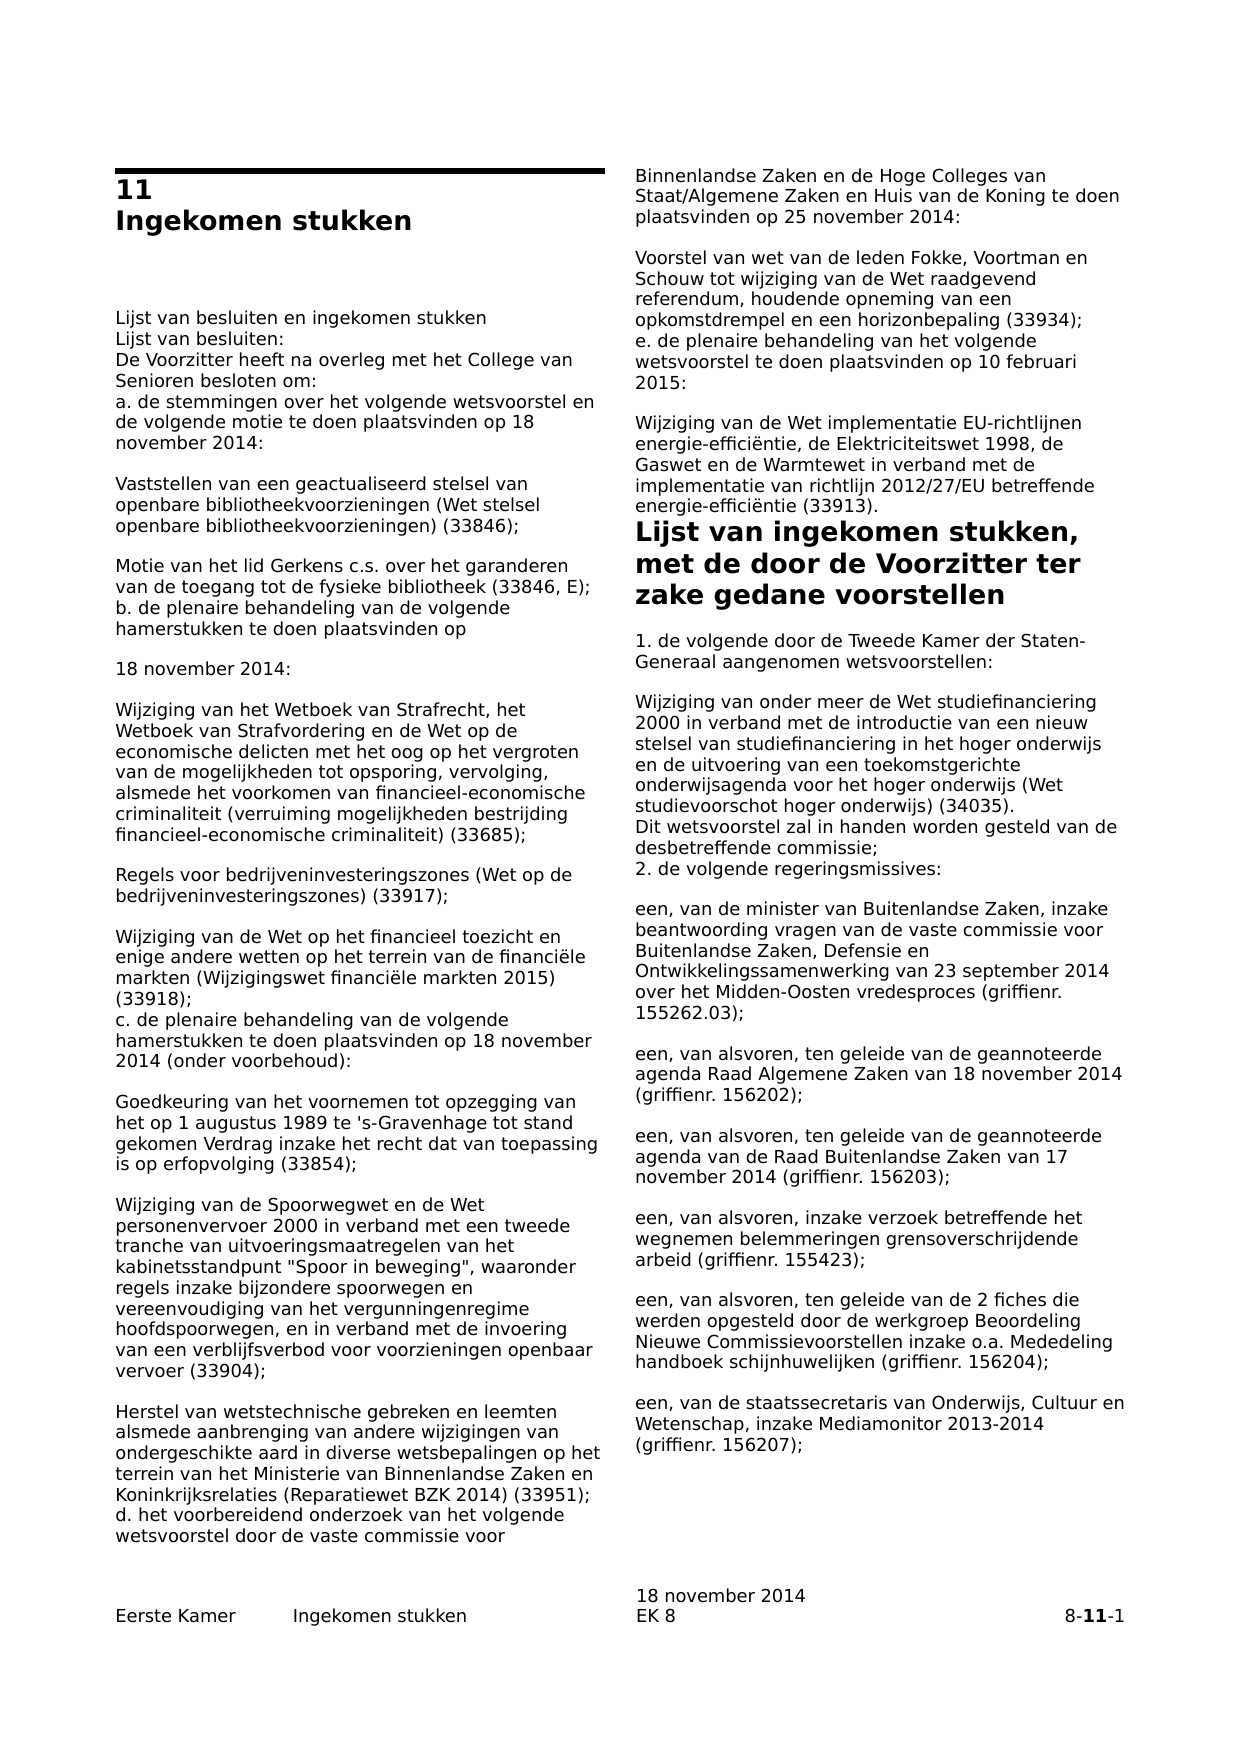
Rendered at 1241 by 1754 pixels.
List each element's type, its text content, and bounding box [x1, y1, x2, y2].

text Lijst van besluiten en ingekomen stukken [115, 308, 605, 329]
text een, van alsvoren, ten geleide van de geannoteerde agenda Raad Algemene Zaken van 18 november 2014 (griffienr. 156202); [635, 1043, 1125, 1106]
text een, van alsvoren, ten geleide van de 2 fiches die werden opgesteld door de werkgroep Beoordeling Nieuwe Commissievoorstellen inzake o.a. Mededeling handboek schijnhuwelijken (griffienr. 156204); [635, 1290, 1125, 1373]
text b. de plenaire behandeling van de volgende hamerstukken te doen plaatsvinden op [115, 598, 605, 639]
text c. de plenaire behandeling van de volgende hamerstukken te doen plaatsvinden op 18 november 2014 (onder voorbehoud): [115, 1009, 605, 1072]
text a. de stemmingen over het volgende wetsvoorstel en de volgende motie te doen plaatsvinden op 18 november 2014: [115, 391, 605, 454]
title Lijst van ingekomen stukken, met de door de Voorzitter ter zake gedane voorstellen [635, 517, 1125, 611]
text Motie van het lid Gerkens c.s. over het garanderen van de toegang tot de fysieke bibliotheek (33846, E); [115, 556, 605, 598]
text 2. de volgende regeringsmissives: [635, 858, 1125, 879]
text Wijziging van de Wet op het financieel toezicht en enige andere wetten op het terrein van de financiële markten (Wijzigingswet financiële markten 2015) (33918); [115, 927, 605, 1009]
text Regels voor bedrijveninvesteringszones (Wet op de bedrijveninvesteringszones) (33917); [115, 865, 605, 907]
text Dit wetsvoorstel zal in handen worden gesteld van de desbetreffende commissie; [635, 817, 1125, 858]
text Wijziging van de Wet implementatie EU-richtlijnen energie-efficiëntie, de Elektriciteitswet 1998, de Gaswet en de Warmtewet in verband met de implementatie van richtlijn 2012/27/EU betreffende energie-efficiëntie (33913). [635, 413, 1125, 517]
text 1. de volgende door de Tweede Kamer der Staten-Generaal aangenomen wetsvoorstellen: [635, 631, 1125, 672]
text een, van alsvoren, inzake verzoek betreffende het wegnemen belemmeringen grensoverschrijdende arbeid (griffienr. 155423); [635, 1208, 1125, 1270]
text een, van de staatssecretaris van Onderwijs, Cultuur en Wetenschap, inzake Mediamonitor 2013-2014 (griffienr. 156207); [635, 1393, 1125, 1455]
text Lijst van besluiten: [115, 329, 605, 350]
text d. het voorbereidend onderzoek van het volgende wetsvoorstel door de vaste commissie voor [115, 1505, 605, 1547]
text Vaststellen van een geactualiseerd stelsel van openbare bibliotheekvoorzieningen (Wet stelsel openbare bibliotheekvoorzieningen) (33846); [115, 474, 605, 536]
text Binnenlandse Zaken en de Hoge Colleges van Staat/Algemene Zaken en Huis van de Koning te doen plaatsvinden op 25 november 2014: [635, 165, 1125, 228]
text een, van alsvoren, ten geleide van de geannoteerde agenda van de Raad Buitenlandse Zaken van 17 november 2014 (griffienr. 156203); [635, 1126, 1125, 1188]
text een, van de minister van Buitenlandse Zaken, inzake beantwoording vragen van de vaste commissie voor Buitenlandse Zaken, Defensie en Ontwikkelingssamenwerking van 23 september 2014 over het Midden-Oosten vredesproces (griffienr. 155262.03); [635, 899, 1125, 1023]
text e. de plenaire behandeling van het volgende wetsvoorstel te doen plaatsvinden op 10 februari 2015: [635, 331, 1125, 393]
text Goedkeuring van het voornemen tot opzegging van het op 1 augustus 1989 te 's-Gravenhage tot stand gekomen Verdrag inzake het recht dat van toepassing is op erfopvolging (33854); [115, 1092, 605, 1175]
text Wijziging van het Wetboek van Strafrecht, het Wetboek van Strafvordering en de Wet op de economische delicten met het oog op het vergroten van de mogelijkheden tot opsporing, vervolging, alsmede het voorkomen van financieel-economische criminaliteit (verruiming mogelijkheden bestrijding financieel-economische criminaliteit) (33685); [115, 700, 605, 845]
text Herstel van wetstechnische gebreken en leemten alsmede aanbrenging van andere wijzigingen van ondergeschikte aard in diverse wetsbepalingen op het terrein van het Ministerie van Binnenlandse Zaken en Koninkrijksrelaties (Reparatiewet BZK 2014) (33951); [115, 1401, 605, 1505]
text Wijziging van onder meer de Wet studiefinanciering 2000 in verband met de introductie van een nieuw stelsel van studiefinanciering in het hoger onderwijs en de uitvoering van een toekomstgerichte onderwijsagenda voor het hoger onderwijs (Wet studievoorschot hoger onderwijs) (34035). [635, 692, 1125, 817]
text De Voorzitter heeft na overleg met het College van Senioren besloten om: [115, 350, 605, 391]
text Wijziging van de Spoorwegwet en de Wet personenvervoer 2000 in verband met een tweede tranche van uitvoeringsmaatregelen van het kabinetsstandpunt "Spoor in beweging", waaronder regels inzake bijzondere spoorwegen en vereenvoudiging van het vergunningenregime hoofdspoorwegen, en in verband met de invoering van een verblijfsverbod voor voorzieningen openbaar vervoer (33904); [115, 1195, 605, 1381]
text 18 november 2014: [115, 659, 605, 680]
title 11 Ingekomen stukken [115, 174, 605, 237]
text Voorstel van wet van de leden Fokke, Voortman en Schouw tot wijziging van de Wet raadgevend referendum, houdende opneming van een opkomstdrempel en een horizonbepaling (33934); [635, 248, 1125, 331]
